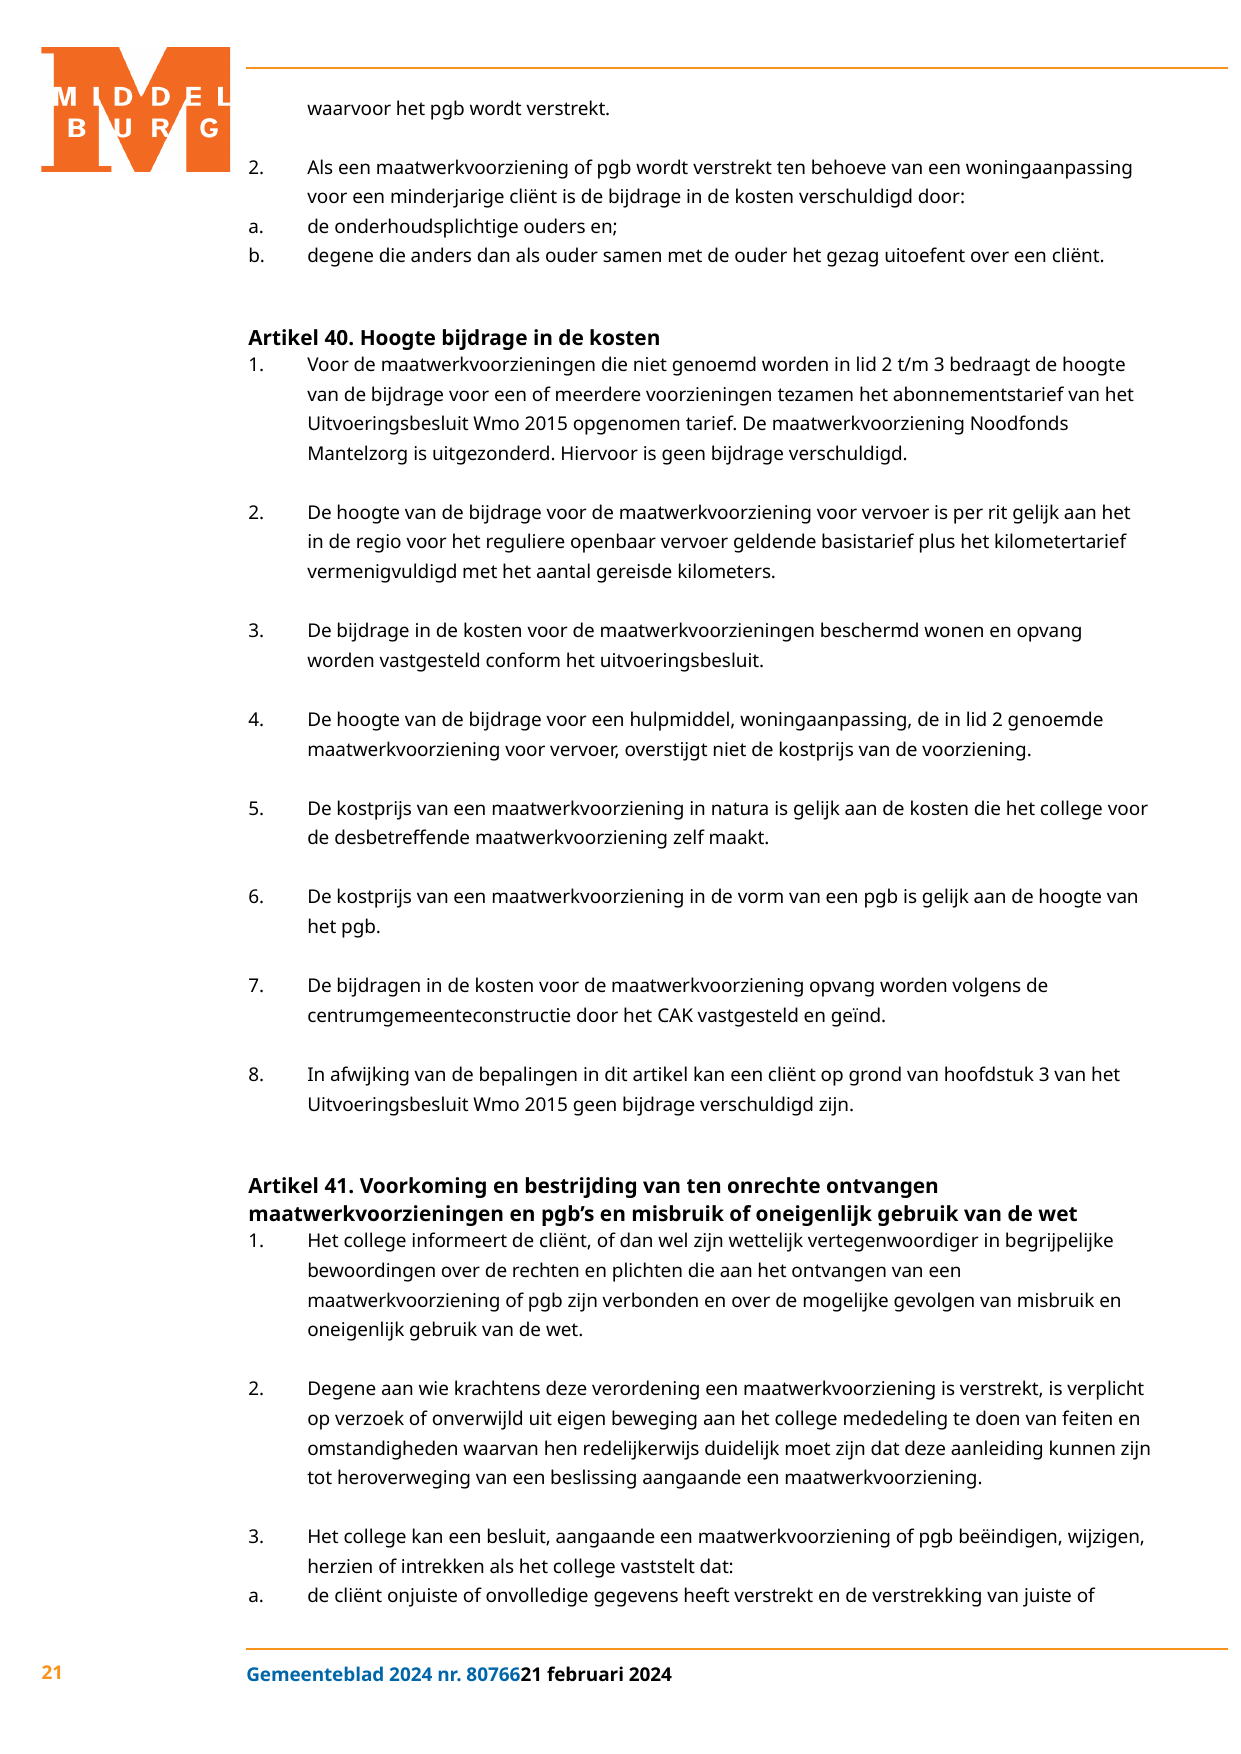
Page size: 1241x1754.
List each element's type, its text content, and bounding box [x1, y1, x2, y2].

list Het college kan een besluit, aangaande een maatwerkvoorziening of pgb beëindigen, wijzigen, herzien of intrekken als het college vaststelt dat: [248, 1523, 1152, 1579]
list Voor de maatwerkvoorzieningen die niet genoemd worden in lid 2 t/m 3 bedraagt de hoogte van de bijdrage voor een of meerdere voorzieningen tezamen het abonnementstarief van het Uitvoeringsbesluit Wmo 2015 opgenomen tarief. De maatwerkvoorziening Noodfonds Mantelzorg is uitgezonderd. Hiervoor is geen bijdrage verschuldigd. [248, 351, 1152, 466]
list De kostprijs van een maatwerkvoorziening in natura is gelijk aan de kosten die het college voor de desbetreffende maatwerkvoorziening zelf maakt. [248, 795, 1152, 850]
list Het college informeert de cliënt, of dan wel zijn wettelijk vertegenwoordiger in begrijpelijke bewoordingen over de rechten en plichten die aan het ontvangen van een maatwerkvoorziening of pgb zijn verbonden en over de mogelijke gevolgen van misbruik en oneigenlijk gebruik van de wet. [248, 1228, 1152, 1342]
list Als een maatwerkvoorziening of pgb wordt verstrekt ten behoeve van een woningaanpassing voor een minderjarige cliënt is de bijdrage in de kosten verschuldigd door: [248, 154, 1152, 209]
list De kostprijs van een maatwerkvoorziening in de vorm van een pgb is gelijk aan de hoogte van het pgb. [248, 884, 1152, 939]
picture [41, 47, 231, 172]
list De bijdrage in de kosten voor de maatwerkvoorzieningen beschermd wonen en opvang worden vastgesteld conform het uitvoeringsbesluit. [248, 617, 1152, 673]
text Artikel 40. Hoogte bijdrage in de kosten [248, 323, 1152, 351]
list De hoogte van de bijdrage voor de maatwerkvoorziening voor vervoer is per rit gelijk aan het in de regio voor het reguliere openbaar vervoer geldende basistarief plus het kilometertarief vermenigvuldigd met het aantal gereisde kilometers. [248, 499, 1152, 584]
list De bijdragen in de kosten voor de maatwerkvoorziening opvang worden volgens de centrumgemeenteconstructie door het CAK vastgesteld en geïnd. [248, 972, 1152, 1028]
list de onderhoudsplichtige ouders en; [248, 213, 1152, 239]
text Artikel 41. Voorkoming en bestrijding van ten onrechte ontvangen maatwerkvoorzieningen en pgb’s en misbruik of oneigenlijk gebruik van de wet [248, 1171, 1152, 1228]
list waarvoor het pgb wordt verstrekt. [248, 95, 1152, 121]
list De hoogte van de bijdrage voor een hulpmiddel, woningaanpassing, de in lid 2 genoemde maatwerkvoorziening voor vervoer, overstijgt niet de kostprijs van de voorziening. [248, 706, 1152, 761]
list degene die anders dan als ouder samen met de ouder het gezag uitoefent over een cliënt. [248, 243, 1152, 268]
list In afwijking van de bepalingen in dit artikel kan een cliënt op grond van hoofdstuk 3 van het Uitvoeringsbesluit Wmo 2015 geen bijdrage verschuldigd zijn. [248, 1061, 1152, 1116]
list de cliënt onjuiste of onvolledige gegevens heeft verstrekt en de verstrekking van juiste of [248, 1583, 1152, 1608]
list Degene aan wie krachtens deze verordening een maatwerkvoorziening is verstrekt, is verplicht op verzoek of onverwijld uit eigen beweging aan het college mededeling te doen van feiten en omstandigheden waarvan hen redelijkerwijs duidelijk moet zijn dat deze aanleiding kunnen zijn tot heroverweging van een beslissing aangaande een maatwerkvoorziening. [248, 1376, 1152, 1490]
